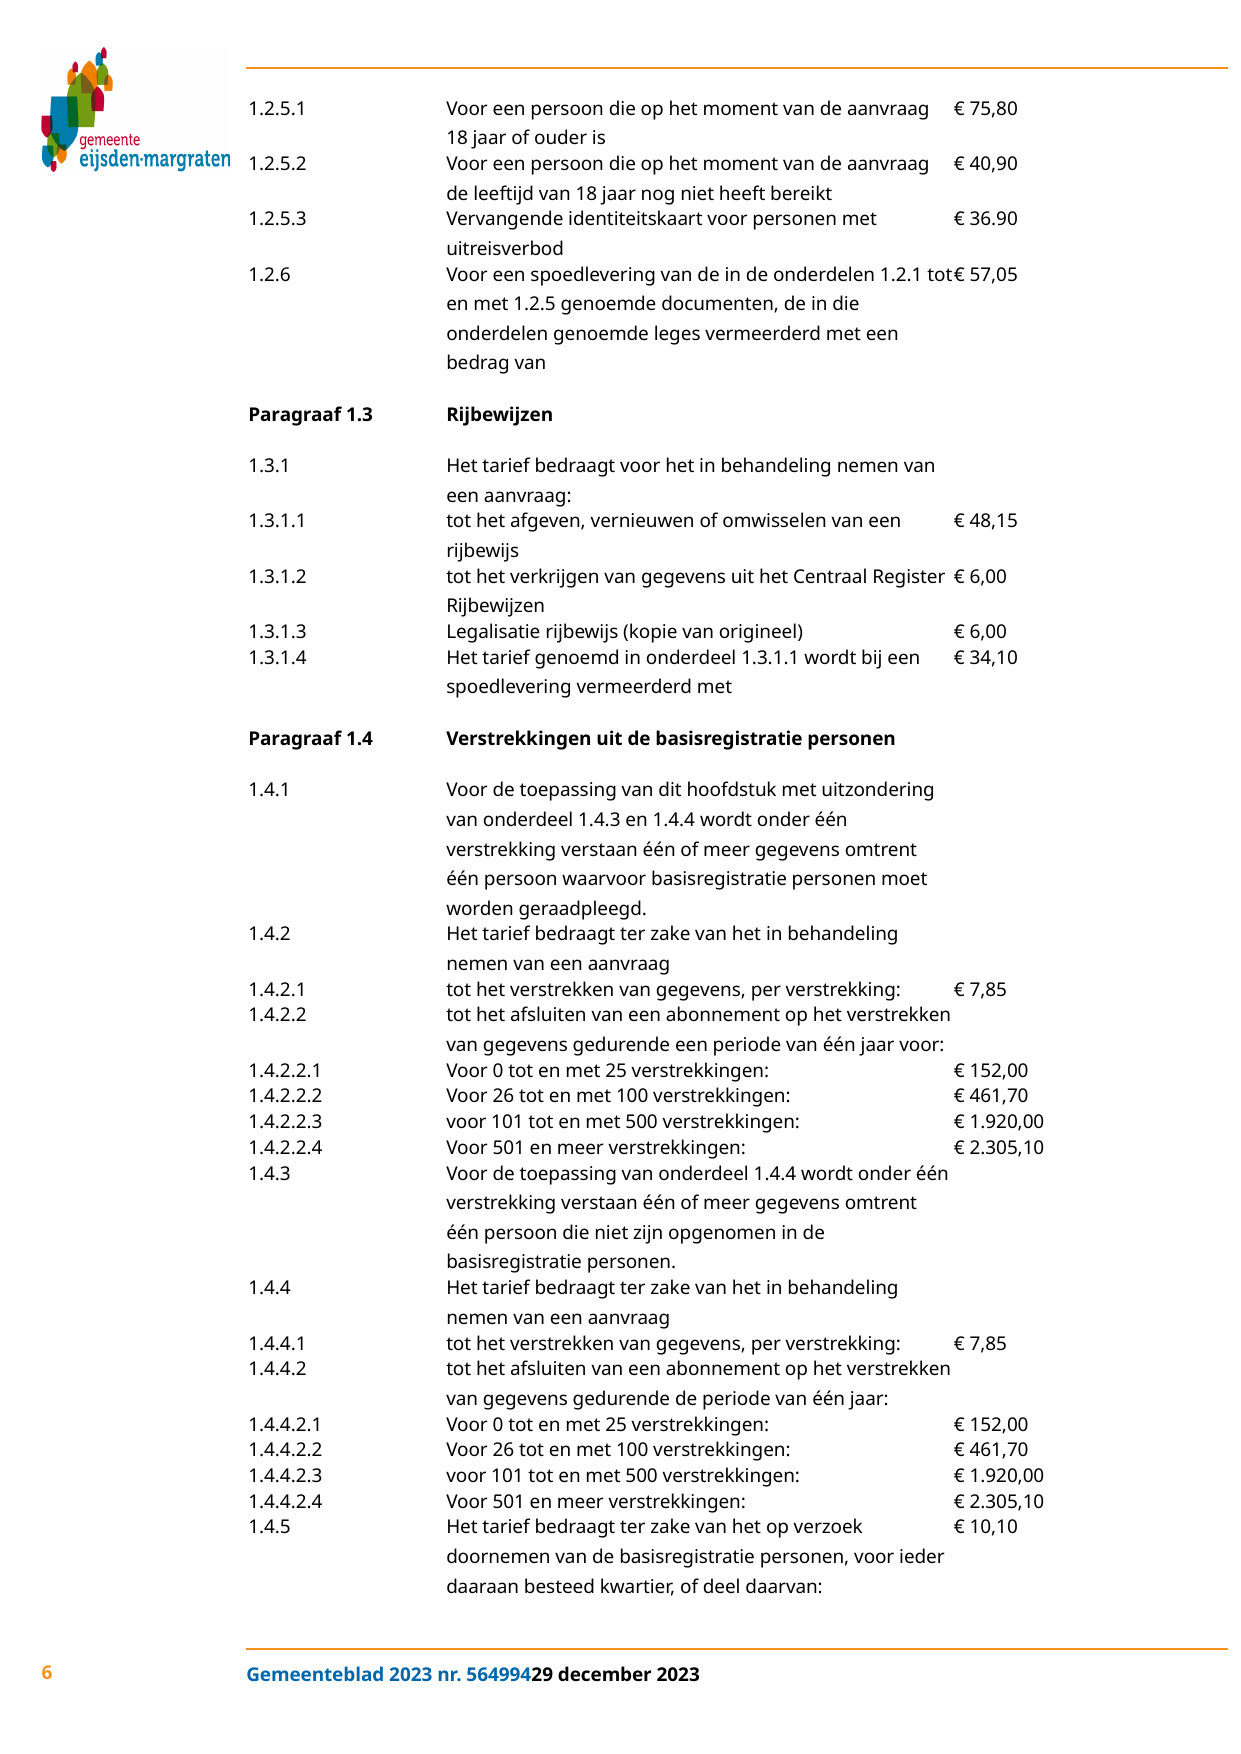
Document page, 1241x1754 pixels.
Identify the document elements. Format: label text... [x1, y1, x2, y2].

table_cell € 461,70 [954, 1436, 1152, 1462]
table_cell [954, 453, 1152, 508]
table_cell [954, 1355, 1152, 1411]
table_cell 1.4.2.2 [248, 1002, 446, 1057]
table_cell € 152,00 [954, 1411, 1152, 1436]
table_cell [248, 699, 446, 725]
table_cell [954, 427, 1152, 452]
table_cell tot het afsluiten van een abonnement op het verstrekken van gegevens gedurende een periode van één jaar voor: [446, 1002, 954, 1057]
table_cell 1.4.2.2.4 [248, 1134, 446, 1160]
table_cell [954, 1160, 1152, 1274]
table_cell Voor de toepassing van onderdeel 1.4.4 wordt onder één verstrekking verstaan één of meer gegevens omtrent één persoon die niet zijn opgenomen in de basisregistratie personen. [446, 1160, 954, 1274]
table_cell Voor 0 tot en met 25 verstrekkingen: [446, 1411, 954, 1436]
table_cell 1.2.6 [248, 261, 446, 375]
table_cell [954, 751, 1152, 777]
table_cell 1.4.4.2.1 [248, 1411, 446, 1436]
table_cell 1.4.4.2.3 [248, 1462, 446, 1488]
table_cell € 75,80 [954, 95, 1152, 150]
table_cell Voor een persoon die op het moment van de aanvraag 18 jaar of ouder is [446, 95, 954, 150]
table_cell Het tarief bedraagt voor het in behandeling nemen van een aanvraag: [446, 453, 954, 508]
table_cell 1.3.1 [248, 453, 446, 508]
table_cell € 40,90 [954, 150, 1152, 205]
table_cell Paragraaf 1.3 [248, 401, 446, 427]
table_cell € 1.920,00 [954, 1109, 1152, 1134]
table_cell 1.4.4.2.2 [248, 1436, 446, 1462]
table_cell tot het verkrijgen van gegevens uit het Centraal Register Rijbewijzen [446, 563, 954, 618]
table_cell € 152,00 [954, 1057, 1152, 1083]
table_cell [446, 751, 954, 777]
table_cell € 461,70 [954, 1083, 1152, 1108]
table_cell € 48,15 [954, 508, 1152, 563]
table_cell tot het verstrekken van gegevens, per verstrekking: [446, 1330, 954, 1355]
table_cell Legalisatie rijbewijs (kopie van origineel) [446, 618, 954, 644]
table_cell tot het afgeven, vernieuwen of omwisselen van een rijbewijs [446, 508, 954, 563]
table_cell 1.4.2.2.2 [248, 1083, 446, 1108]
table_cell Voor 0 tot en met 25 verstrekkingen: [446, 1057, 954, 1083]
table_cell € 7,85 [954, 1330, 1152, 1355]
table_cell Voor een persoon die op het moment van de aanvraag de leeftijd van 18 jaar nog niet heeft bereikt [446, 150, 954, 205]
table_cell 1.4.5 [248, 1514, 446, 1598]
table_cell Het tarief bedraagt ter zake van het in behandeling nemen van een aanvraag [446, 921, 954, 976]
table_cell voor 101 tot en met 500 verstrekkingen: [446, 1462, 954, 1488]
table_cell 1.3.1.3 [248, 618, 446, 644]
picture [41, 47, 231, 172]
table_cell € 34,10 [954, 644, 1152, 699]
table_cell [954, 401, 1152, 427]
table_cell Voor 26 tot en met 100 verstrekkingen: [446, 1083, 954, 1108]
table_cell € 1.920,00 [954, 1462, 1152, 1488]
table_cell tot het verstrekken van gegevens, per verstrekking: [446, 976, 954, 1002]
table_cell [954, 699, 1152, 725]
table_cell 1.4.4.1 [248, 1330, 446, 1355]
table_cell € 7,85 [954, 976, 1152, 1002]
table_cell Verstrekkingen uit de basisregistratie personen [446, 725, 954, 751]
table_cell 1.4.3 [248, 1160, 446, 1274]
table_cell 1.4.4.2.4 [248, 1488, 446, 1514]
table_cell [446, 427, 954, 452]
table_cell [954, 777, 1152, 921]
table_cell Vervangende identiteitskaart voor personen met uitreisverbod [446, 205, 954, 261]
table_cell 1.2.5.1 [248, 95, 446, 150]
table_cell 1.2.5.2 [248, 150, 446, 205]
table_cell 1.3.1.1 [248, 508, 446, 563]
table_cell 1.4.2.2.3 [248, 1109, 446, 1134]
table_cell Voor 501 en meer verstrekkingen: [446, 1134, 954, 1160]
table_cell [446, 375, 954, 401]
table_cell [248, 751, 446, 777]
table_cell € 6,00 [954, 563, 1152, 618]
table_cell [954, 1274, 1152, 1330]
table_cell Rijbewijzen [446, 401, 954, 427]
table_cell [954, 921, 1152, 976]
table_cell 1.2.5.3 [248, 205, 446, 261]
table_cell [954, 1002, 1152, 1057]
table_cell € 2.305,10 [954, 1488, 1152, 1514]
table_cell Paragraaf 1.4 [248, 725, 446, 751]
table_cell Voor 26 tot en met 100 verstrekkingen: [446, 1436, 954, 1462]
table_cell [248, 375, 446, 401]
table_cell voor 101 tot en met 500 verstrekkingen: [446, 1109, 954, 1134]
table_cell 1.4.4.2 [248, 1355, 446, 1411]
table_cell 1.4.2 [248, 921, 446, 976]
table_cell € 36.90 [954, 205, 1152, 261]
table_cell € 6,00 [954, 618, 1152, 644]
table_cell Het tarief genoemd in onderdeel 1.3.1.1 wordt bij een spoedlevering vermeerderd met [446, 644, 954, 699]
table_cell tot het afsluiten van een abonnement op het verstrekken van gegevens gedurende de periode van één jaar: [446, 1355, 954, 1411]
table_cell 1.4.4 [248, 1274, 446, 1330]
table_cell € 10,10 [954, 1514, 1152, 1598]
table_cell Voor 501 en meer verstrekkingen: [446, 1488, 954, 1514]
table_cell Voor de toepassing van dit hoofdstuk met uitzondering van onderdeel 1.4.3 en 1.4.4 wordt onder één verstrekking verstaan één of meer gegevens omtrent één persoon waarvoor basisregistratie personen moet worden geraadpleegd. [446, 777, 954, 921]
table_cell € 57,05 [954, 261, 1152, 375]
table_cell [446, 699, 954, 725]
table_cell [954, 375, 1152, 401]
table_cell 1.3.1.2 [248, 563, 446, 618]
table_cell [248, 427, 446, 452]
table_cell [954, 725, 1152, 751]
table_cell 1.4.1 [248, 777, 446, 921]
table_cell 1.4.2.2.1 [248, 1057, 446, 1083]
table_cell Het tarief bedraagt ter zake van het in behandeling nemen van een aanvraag [446, 1274, 954, 1330]
table_cell 1.3.1.4 [248, 644, 446, 699]
table_cell € 2.305,10 [954, 1134, 1152, 1160]
table_cell 1.4.2.1 [248, 976, 446, 1002]
table_cell Voor een spoedlevering van de in de onderdelen 1.2.1 tot en met 1.2.5 genoemde documenten, de in die onderdelen genoemde leges vermeerderd met een bedrag van [446, 261, 954, 375]
table_cell Het tarief bedraagt ter zake van het op verzoek doornemen van de basisregistratie personen, voor ieder daaraan besteed kwartier, of deel daarvan: [446, 1514, 954, 1598]
